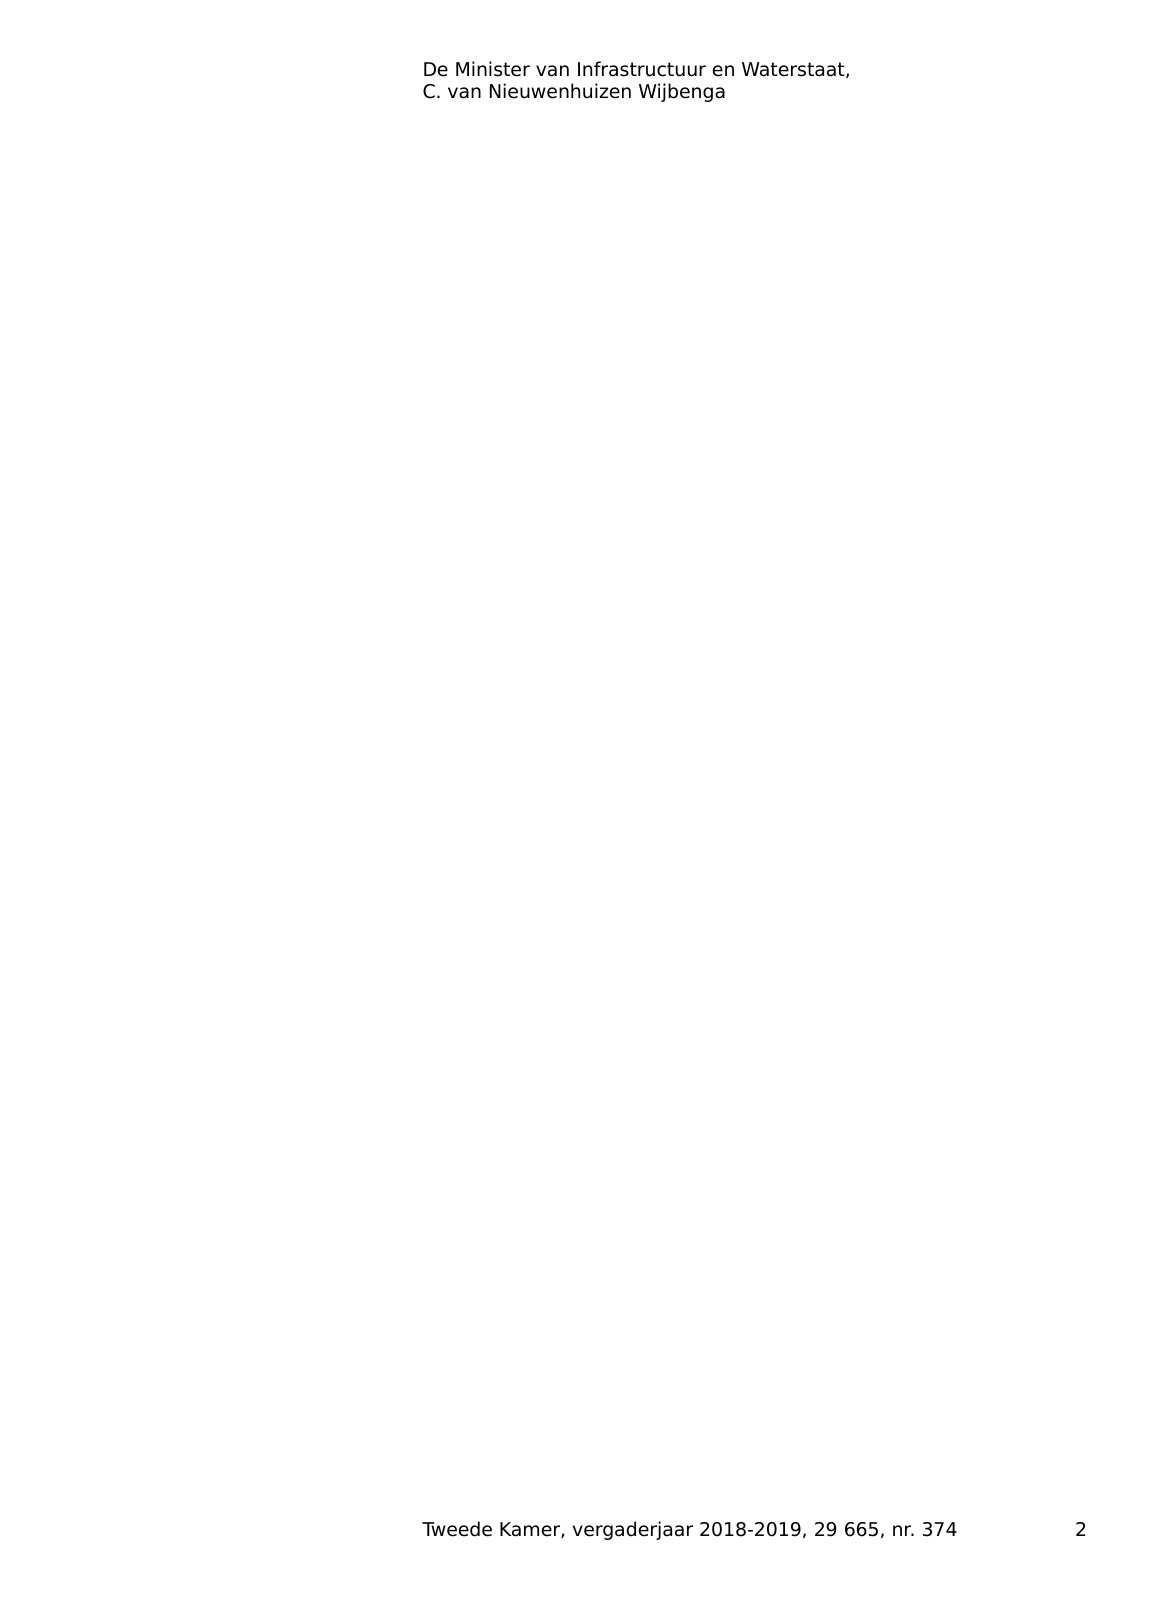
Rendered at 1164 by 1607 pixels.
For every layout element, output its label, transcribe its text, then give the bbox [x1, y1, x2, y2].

text De Minister van Infrastructuur en Waterstaat, C. van Nieuwenhuizen Wijbenga [422, 59, 1087, 103]
